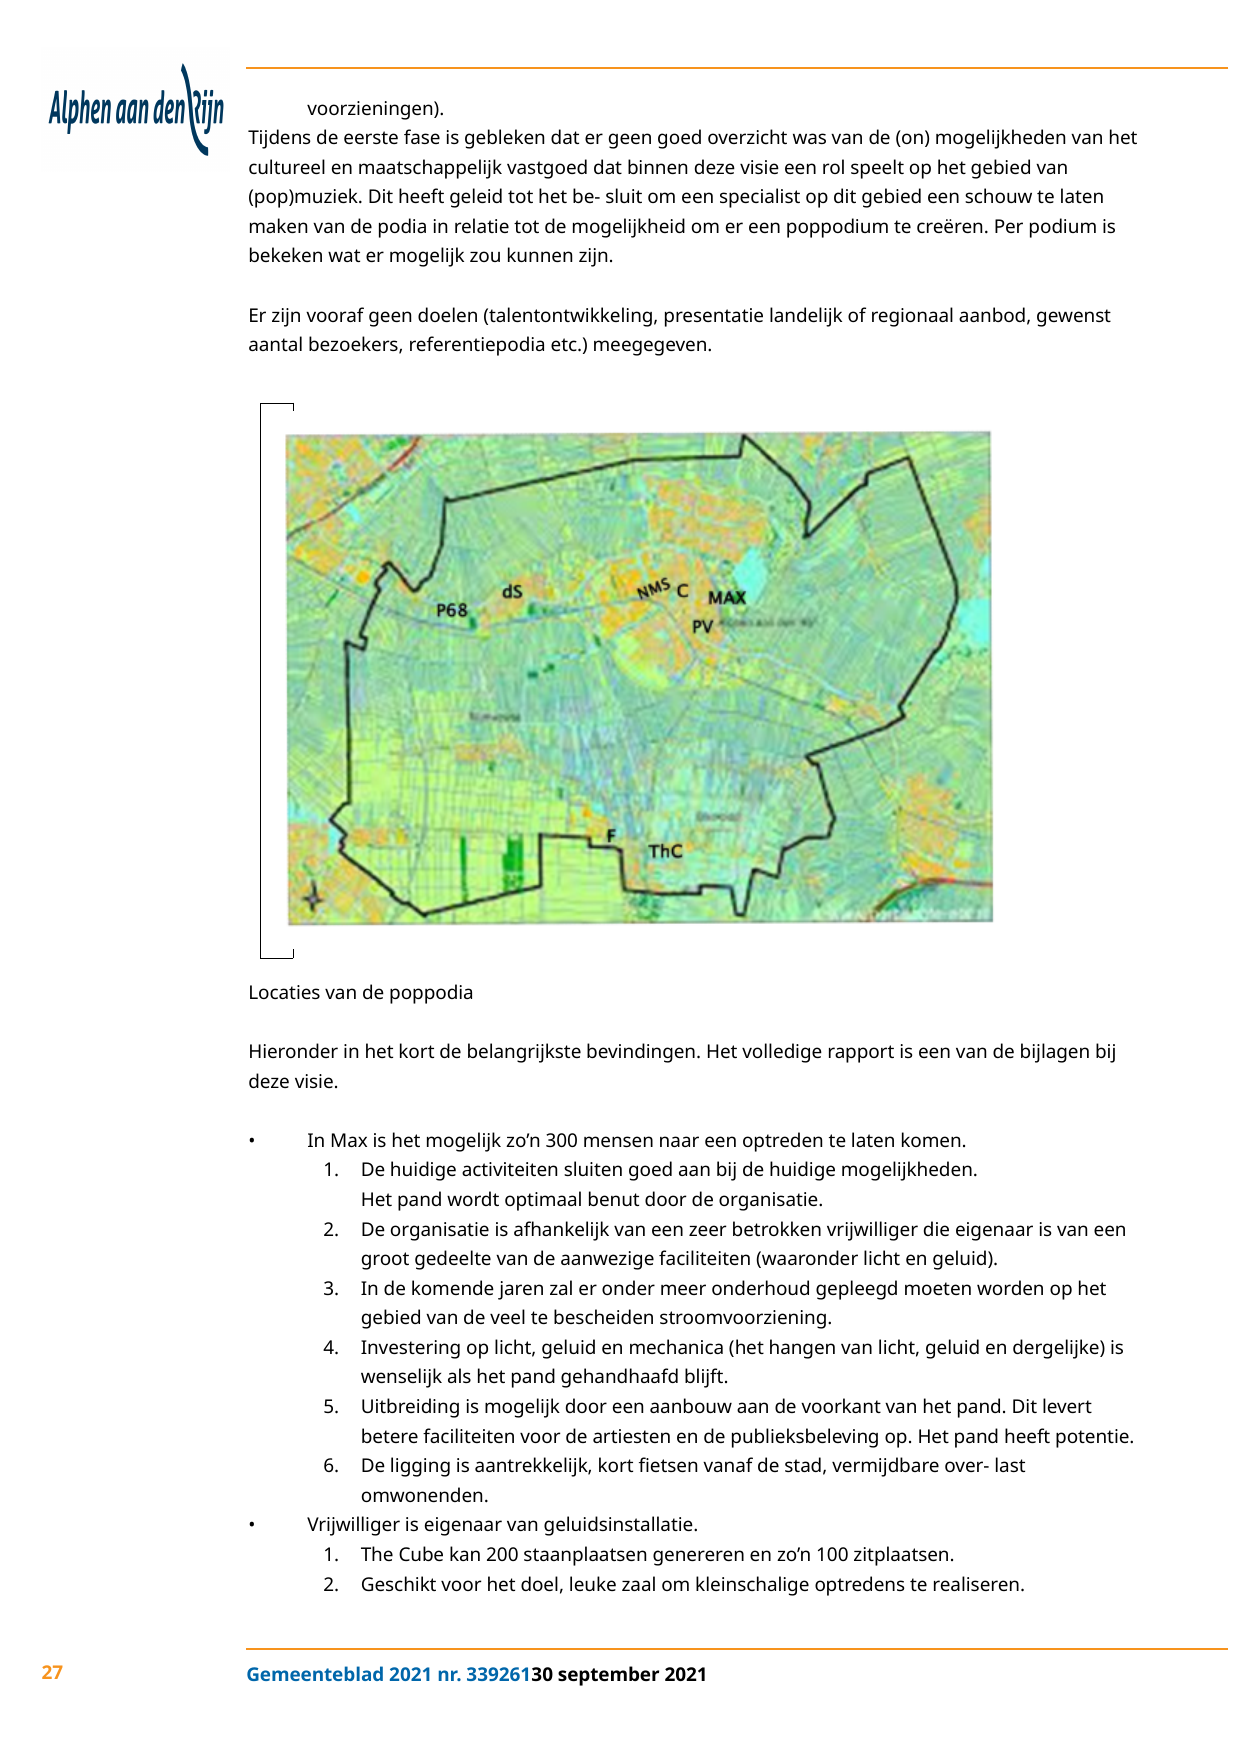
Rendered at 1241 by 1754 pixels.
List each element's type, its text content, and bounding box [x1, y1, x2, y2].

list The Cube kan 200 staanplaatsen genereren en zo’n 100 zitplaatsen. [323, 1541, 1152, 1567]
text Locaties van de poppodia [248, 979, 1152, 1005]
list Investering op licht, geluid en mechanica (het hangen van licht, geluid en dergelijke) is wenselijk als het pand gehandhaafd blijft. [323, 1334, 1152, 1389]
list De ligging is aantrekkelijk, kort fietsen vanaf de stad, vermijdbare over- last omwonenden. [323, 1452, 1152, 1508]
text Hieronder in het kort de belangrijkste bevindingen. Het volledige rapport is een van de bijlagen bij deze visie. [248, 1038, 1152, 1094]
list Het pand wordt optimaal benut door de organisatie. [323, 1186, 1152, 1212]
text Er zijn vooraf geen doelen (talentontwikkeling, presentatie landelijk of regionaal aanbod, gewenst aantal bezoekers, referentiepodia etc.) meegegeven. [248, 302, 1152, 357]
list voorzieningen). [248, 95, 1152, 121]
list In Max is het mogelijk zo’n 300 mensen naar een optreden te laten komen. [248, 1127, 1152, 1153]
list De organisatie is afhankelijk van een zeer betrokken vrijwilliger die eigenaar is van een groot gedeelte van de aanwezige faciliteiten (waaronder licht en geluid). [323, 1216, 1152, 1271]
list Uitbreiding is mogelijk door een aanbouw aan de voorkant van het pand. Dit levert betere faciliteiten voor de artiesten en de publieksbeleving op. Het pand heeft potentie. [323, 1393, 1152, 1449]
list Geschikt voor het doel, leuke zaal om kleinschalige optredens te realiseren. [323, 1571, 1152, 1597]
list In de komende jaren zal er onder meer onderhoud gepleegd moeten worden op het gebied van de veel te bescheiden stroomvoorziening. [323, 1275, 1152, 1330]
picture [268, 411, 1008, 949]
text Tijdens de eerste fase is gebleken dat er geen goed overzicht was van de (on) mogelijkheden van het cultureel en maatschappelijk vastgoed dat binnen deze visie een rol speelt op het gebied van (pop)muziek. Dit heeft geleid tot het be- sluit om een specialist op dit gebied een schouw te laten maken van de podia in relatie tot de mogelijkheid om er een poppodium te creëren. Per podium is bekeken wat er mogelijk zou kunnen zijn. [248, 124, 1152, 268]
picture [41, 47, 231, 172]
list De huidige activiteiten sluiten goed aan bij de huidige mogelijkheden. [323, 1157, 1152, 1182]
list Vrijwilliger is eigenaar van geluidsinstallatie. [248, 1512, 1152, 1537]
